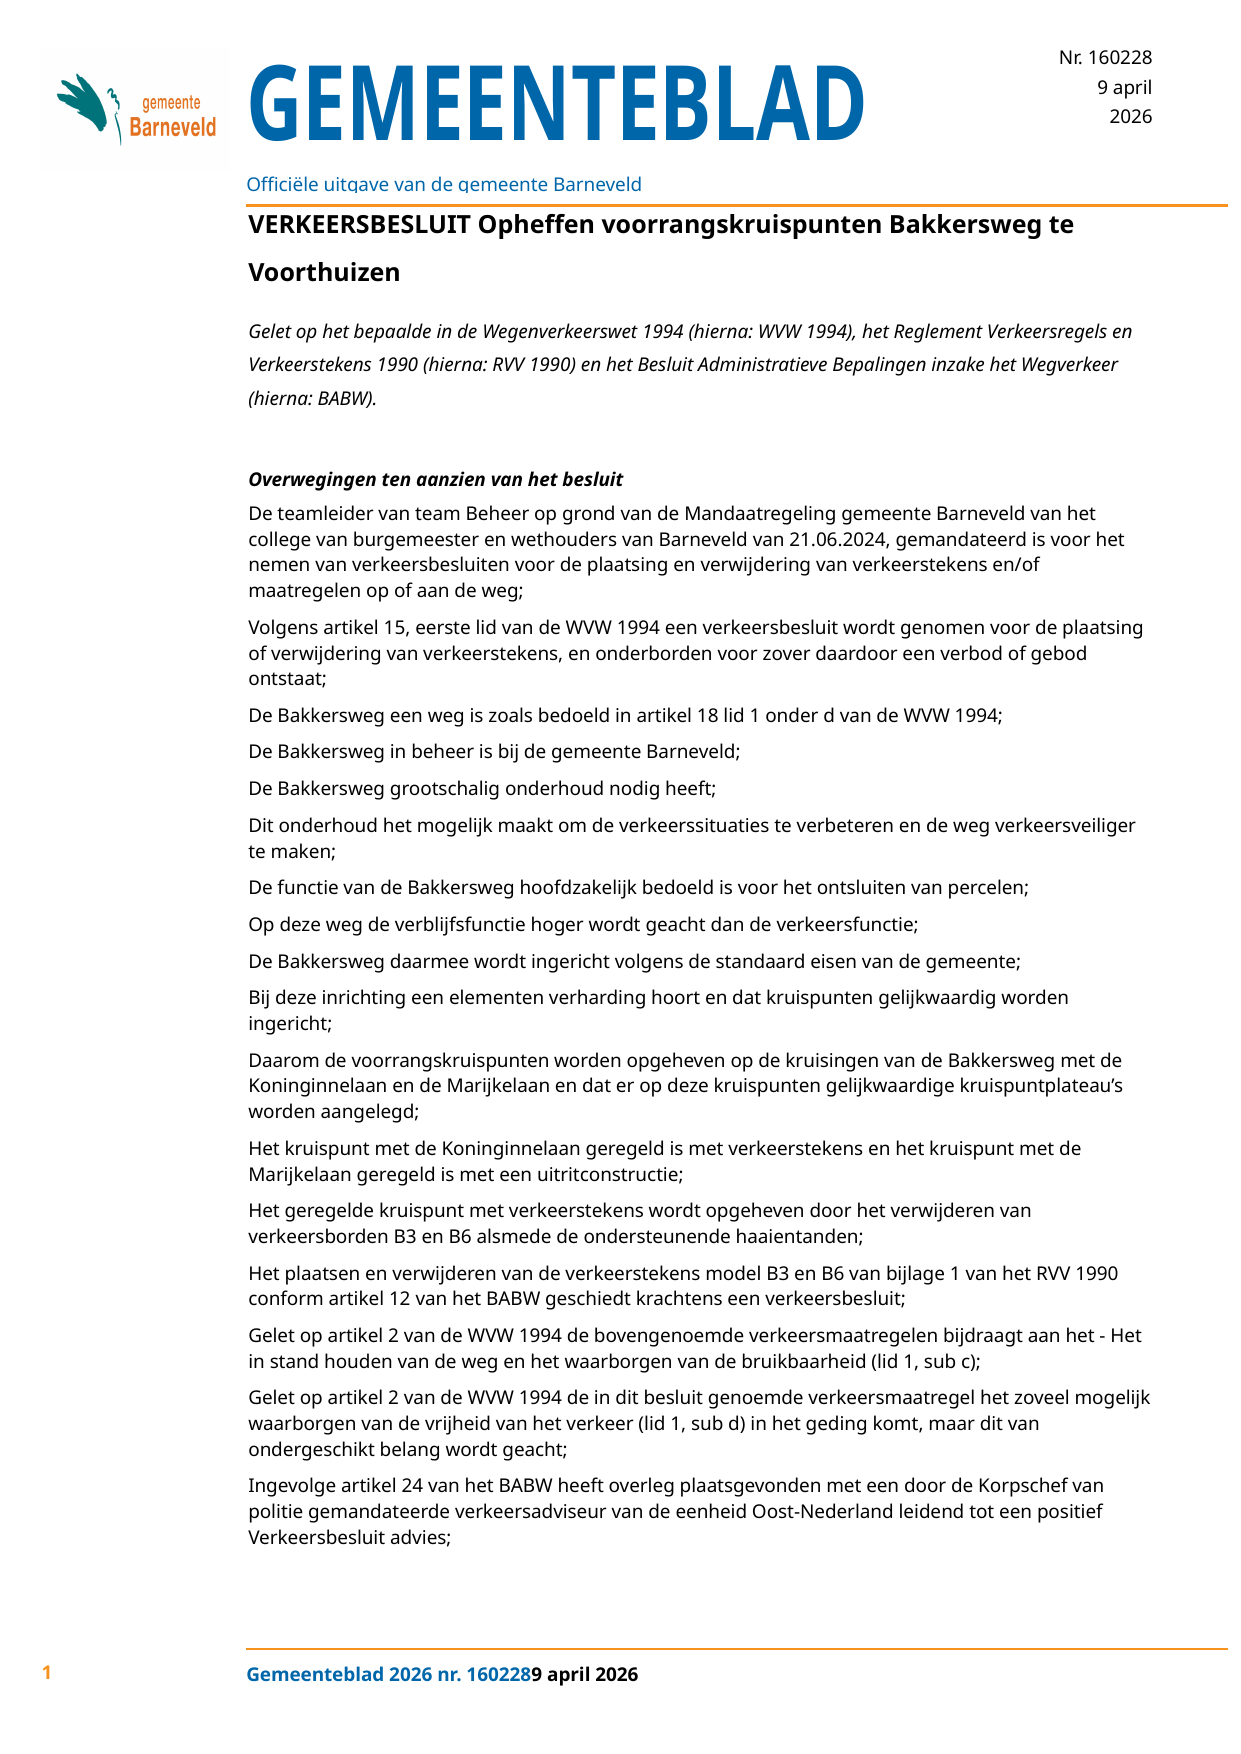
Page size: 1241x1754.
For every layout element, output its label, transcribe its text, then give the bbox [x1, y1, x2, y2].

text De Bakkersweg in beheer is bij de gemeente Barneveld; [248, 739, 1152, 764]
text Gelet op het bepaalde in de Wegenverkeerswet 1994 (hierna: WVW 1994), het Reglement Verkeersregels en Verkeerstekens 1990 (hierna: RVV 1990) en het Besluit Administratieve Bepalingen inzake het Wegverkeer (hierna: BABW). [248, 318, 1152, 411]
text Bij deze inrichting een elementen verharding hoort en dat kruispunten gelijkwaardig worden ingericht; [248, 984, 1152, 1036]
text Het kruispunt met de Koninginnelaan geregeld is met verkeerstekens en het kruispunt met de Marijkelaan geregeld is met een uitritconstructie; [248, 1135, 1152, 1186]
text Op deze weg de verblijfsfunctie hoger wordt geacht dan de verkeersfunctie; [248, 911, 1152, 937]
text Het geregelde kruispunt met verkeerstekens wordt opgeheven door het verwijderen van verkeersborden B3 en B6 alsmede de ondersteunende haaientanden; [248, 1197, 1152, 1249]
picture [41, 47, 231, 172]
text Overwegingen ten aanzien van het besluit [248, 466, 1152, 492]
text Volgens artikel 15, eerste lid van de WVW 1994 een verkeersbesluit wordt genomen voor de plaatsing of verwijdering van verkeerstekens, en onderborden voor zover daardoor een verbod of gebod ontstaat; [248, 614, 1152, 691]
text Dit onderhoud het mogelijk maakt om de verkeerssituaties te verbeteren en de weg verkeersveiliger te maken; [248, 812, 1152, 863]
text VERKEERSBESLUIT Opheffen voorrangskruispunten Bakkersweg te Voorthuizen [248, 207, 1152, 288]
text Gelet op artikel 2 van de WVW 1994 de in dit besluit genoemde verkeersmaatregel het zoveel mogelijk waarborgen van de vrijheid van het verkeer (lid 1, sub d) in het geding komt, maar dit van ondergeschikt belang wordt geacht; [248, 1384, 1152, 1462]
text Het plaatsen en verwijderen van de verkeerstekens model B3 en B6 van bijlage 1 van het RVV 1990 conform artikel 12 van het BABW geschiedt krachtens een verkeersbesluit; [248, 1260, 1152, 1311]
text De Bakkersweg grootschalig onderhoud nodig heeft; [248, 775, 1152, 801]
text De functie van de Bakkersweg hoofdzakelijk bedoeld is voor het ontsluiten van percelen; [248, 874, 1152, 900]
text Daarom de voorrangskruispunten worden opgeheven op de kruisingen van de Bakkersweg met de Koninginnelaan en de Marijkelaan en dat er op deze kruispunten gelijkwaardige kruispuntplateau’s worden aangelegd; [248, 1047, 1152, 1124]
text De Bakkersweg daarmee wordt ingericht volgens de standaard eisen van de gemeente; [248, 948, 1152, 973]
text Gelet op artikel 2 van de WVW 1994 de bovengenoemde verkeersmaatregelen bijdraagt aan het - Het in stand houden van de weg en het waarborgen van de bruikbaarheid (lid 1, sub c); [248, 1322, 1152, 1374]
text Ingevolge artikel 24 van het BABW heeft overleg plaatsgevonden met een door de Korpschef van politie gemandateerde verkeersadviseur van de eenheid Oost-Nederland leidend tot een positief Verkeersbesluit advies; [248, 1473, 1152, 1550]
text De teamleider van team Beheer op grond van de Mandaatregeling gemeente Barneveld van het college van burgemeester en wethouders van Barneveld van 21.06.2024, gemandateerd is voor het nemen van verkeersbesluiten voor de plaatsing en verwijdering van verkeerstekens en/of maatregelen op of aan de weg; [248, 500, 1152, 603]
text De Bakkersweg een weg is zoals bedoeld in artikel 18 lid 1 onder d van de WVW 1994; [248, 702, 1152, 728]
